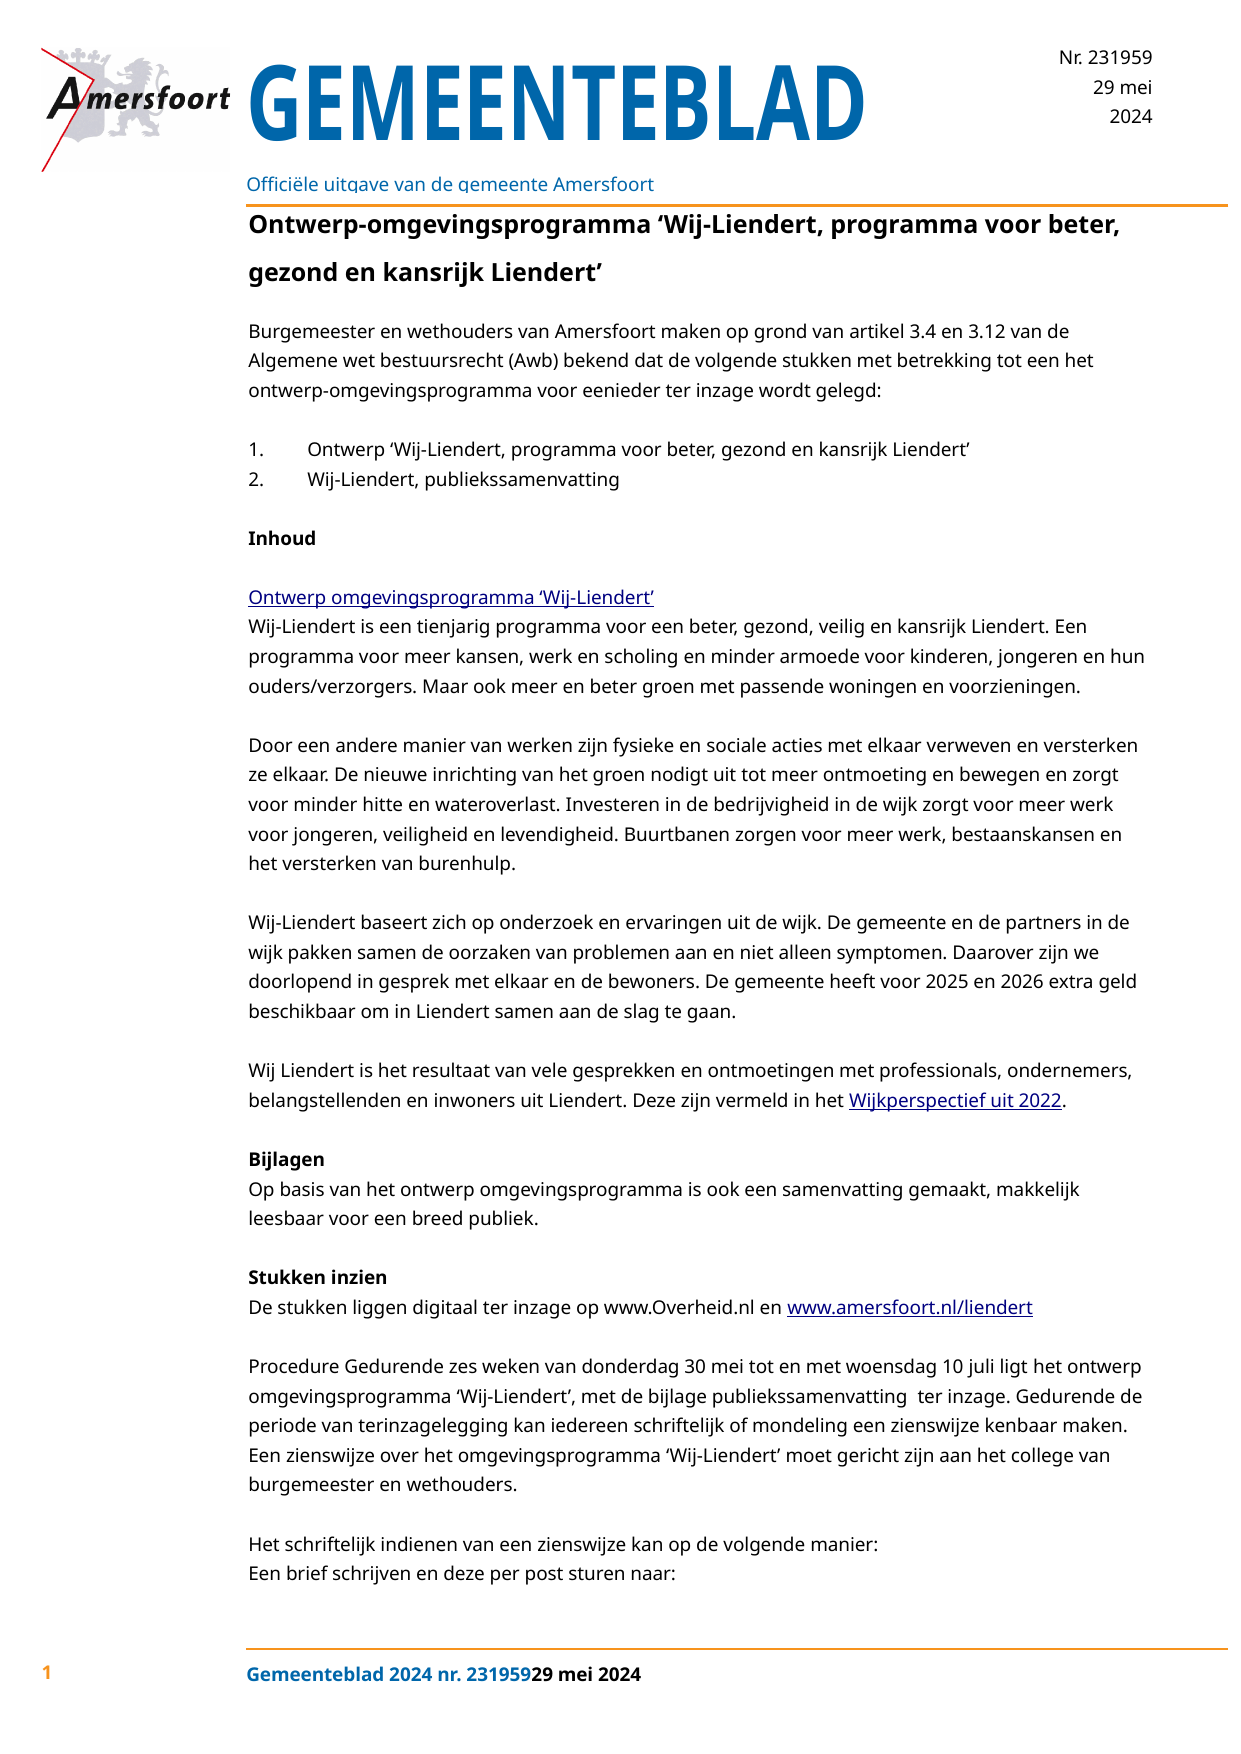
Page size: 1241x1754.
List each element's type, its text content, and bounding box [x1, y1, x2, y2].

text Wij-Liendert baseert zich op onderzoek en ervaringen uit de wijk. De gemeente en de partners in de wijk pakken samen de oorzaken van problemen aan en niet alleen symptomen. Daarover zijn we doorlopend in gesprek met elkaar en de bewoners. De gemeente heeft voor 2025 en 2026 extra geld beschikbaar om in Liendert samen aan de slag te gaan. [248, 909, 1152, 1024]
text Wij-Liendert is een tienjarig programma voor een beter, gezond, veilig en kansrijk Liendert. Een programma voor meer kansen, werk en scholing en minder armoede voor kinderen, jongeren en hun ouders/verzorgers. Maar ook meer en beter groen met passende woningen en voorzieningen. [248, 614, 1152, 699]
text Door een andere manier van werken zijn fysieke en sociale acties met elkaar verweven en versterken ze elkaar. De nieuwe inrichting van het groen nodigt uit tot meer ontmoeting en bewegen en zorgt voor minder hitte en wateroverlast. Investeren in de bedrijvigheid in de wijk zorgt voor meer werk voor jongeren, veiligheid en levendigheid. Buurtbanen zorgen voor meer werk, bestaanskansen en het versterken van burenhulp. [248, 732, 1152, 876]
text Ontwerp omgevingsprogramma ‘Wij-Liendert’ [248, 584, 1152, 610]
text Ontwerp-omgevingsprogramma ‘Wij-Liendert, programma voor beter, gezond en kansrijk Liendert’ [248, 207, 1152, 288]
text Inhoud [248, 525, 1152, 551]
text Procedure Gedurende zes weken van donderdag 30 mei tot en met woensdag 10 juli ligt het ontwerp omgevingsprogramma ‘Wij-Liendert’, met de bijlage publiekssamenvatting ter inzage. Gedurende de periode van terinzagelegging kan iedereen schriftelijk of mondeling een zienswijze kenbaar maken. Een zienswijze over het omgevingsprogramma ‘Wij-Liendert’ moet gericht zijn aan het college van burgemeester en wethouders. [248, 1353, 1152, 1497]
text De stukken liggen digitaal ter inzage op www.Overheid.nl en www.amersfoort.nl/liendert [248, 1294, 1152, 1320]
text Het schriftelijk indienen van een zienswijze kan op de volgende manier: [248, 1531, 1152, 1557]
text Een brief schrijven en deze per post sturen naar: [248, 1560, 1152, 1586]
list Ontwerp ‘Wij-Liendert, programma voor beter, gezond en kansrijk Liendert’ [248, 436, 1152, 462]
text Stukken inzien [248, 1264, 1152, 1290]
text Op basis van het ontwerp omgevingsprogramma is ook een samenvatting gemaakt, makkelijk leesbaar voor een breed publiek. [248, 1176, 1152, 1231]
list Wij-Liendert, publiekssamenvatting [248, 466, 1152, 492]
text Wij Liendert is het resultaat van vele gesprekken en ontmoetingen met professionals, ondernemers, belangstellenden en inwoners uit Liendert. Deze zijn vermeld in het Wijkperspectief uit 2022. [248, 1057, 1152, 1113]
text Burgemeester en wethouders van Amersfoort maken op grond van artikel 3.4 en 3.12 van de Algemene wet bestuursrecht (Awb) bekend dat de volgende stukken met betrekking tot een het ontwerp-omgevingsprogramma voor eenieder ter inzage wordt gelegd: [248, 318, 1152, 403]
text Bijlagen [248, 1146, 1152, 1172]
picture [41, 47, 231, 172]
